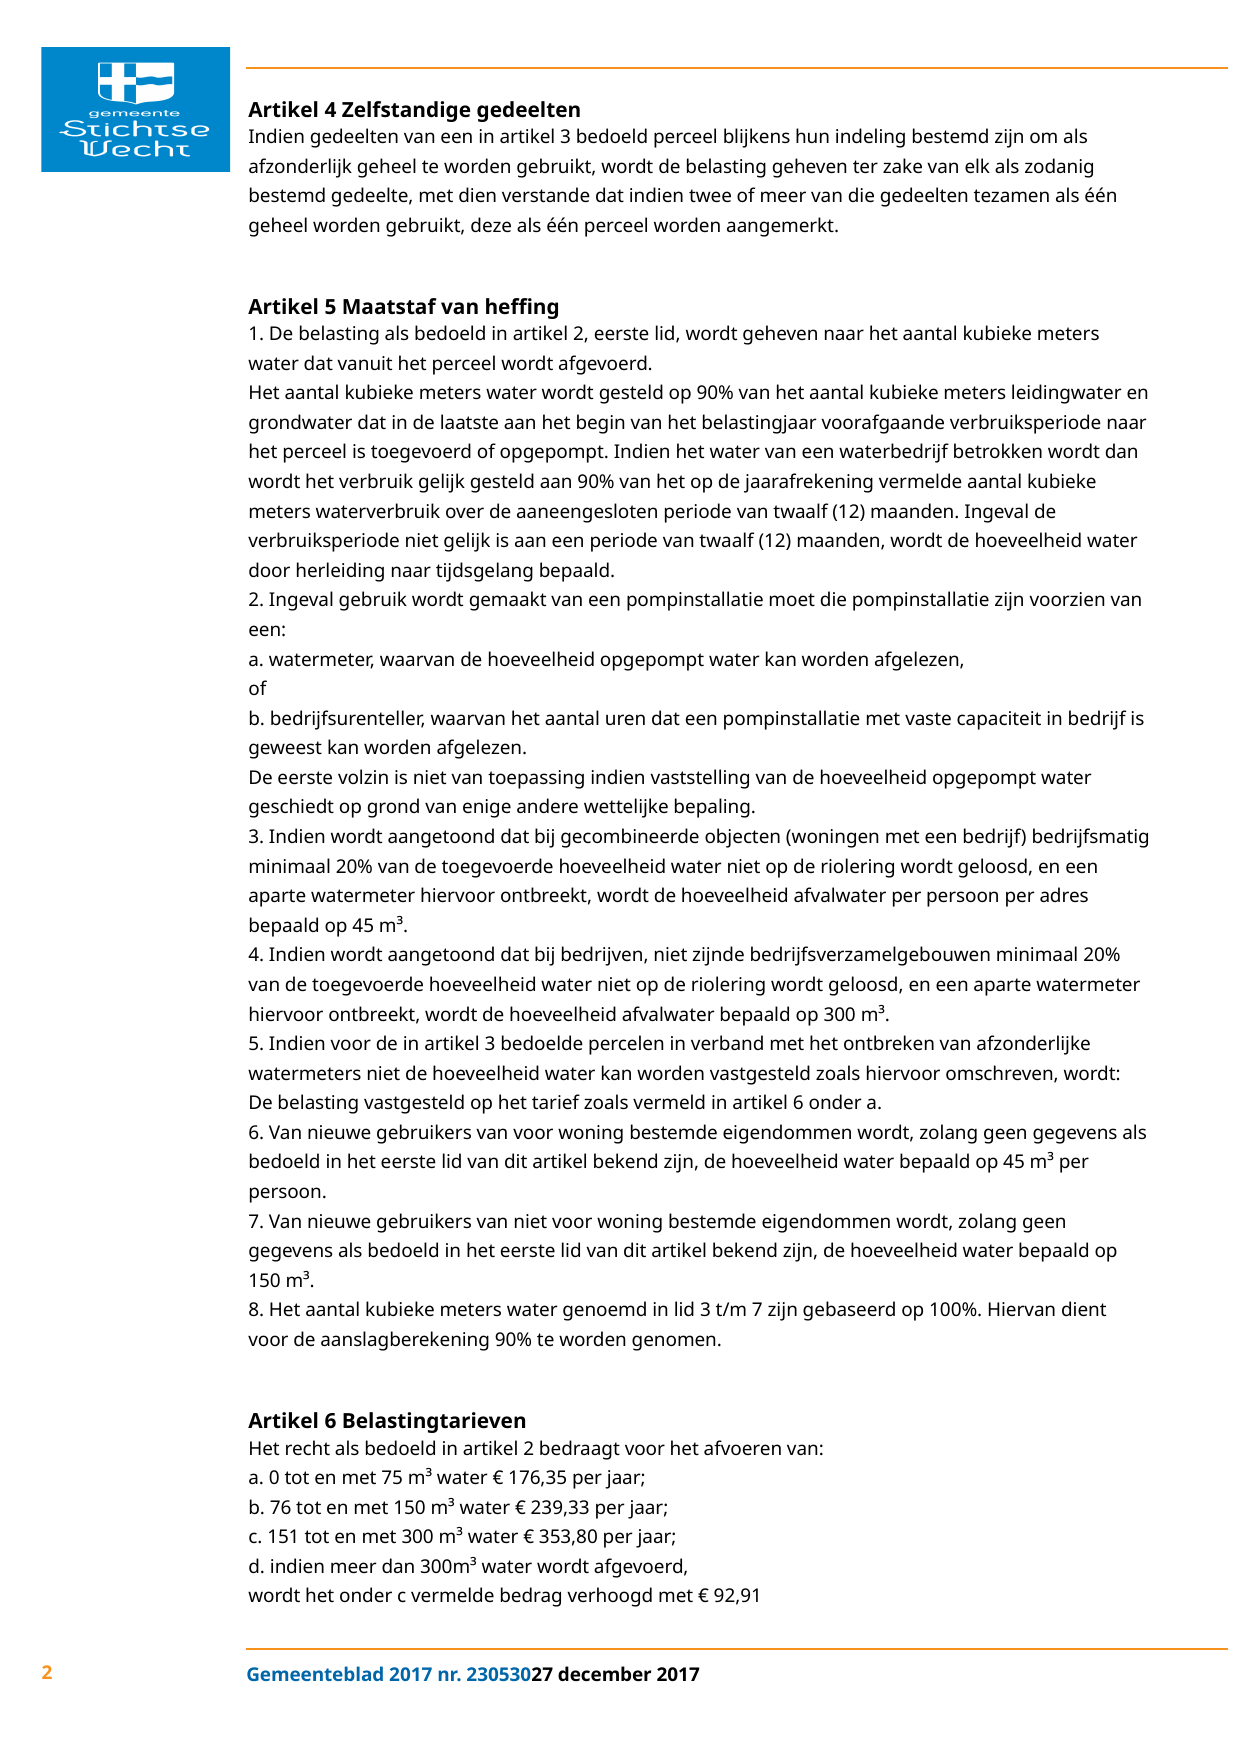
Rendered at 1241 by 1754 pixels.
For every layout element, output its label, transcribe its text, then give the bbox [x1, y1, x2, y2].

text De eerste volzin is niet van toepassing indien vaststelling van de hoeveelheid opgepompt water geschiedt op grond van enige andere wettelijke bepaling. [248, 764, 1152, 819]
text d. indien meer dan 300m³ water wordt afgevoerd, [248, 1553, 1152, 1579]
text Artikel 5 Maatstaf van heffing [248, 292, 1152, 320]
text c. 151 tot en met 300 m³ water € 353,80 per jaar; [248, 1523, 1152, 1549]
text 1. De belasting als bedoeld in artikel 2, eerste lid, wordt geheven naar het aantal kubieke meters water dat vanuit het perceel wordt afgevoerd. [248, 320, 1152, 376]
text a. 0 tot en met 75 m³ water € 176,35 per jaar; [248, 1464, 1152, 1490]
text of [248, 675, 1152, 701]
text b. bedrijfsurenteller, waarvan het aantal uren dat een pompinstallatie met vaste capaciteit in bedrijf is geweest kan worden afgelezen. [248, 705, 1152, 760]
text Het aantal kubieke meters water wordt gesteld op 90% van het aantal kubieke meters leidingwater en grondwater dat in de laatste aan het begin van het belastingjaar voorafgaande verbruiksperiode naar het perceel is toegevoerd of opgepompt. Indien het water van een waterbedrijf betrokken wordt dan wordt het verbruik gelijk gesteld aan 90% van het op de jaarafrekening vermelde aantal kubieke meters waterverbruik over de aaneengesloten periode van twaalf (12) maanden. Ingeval de verbruiksperiode niet gelijk is aan een periode van twaalf (12) maanden, wordt de hoeveelheid water door herleiding naar tijdsgelang bepaald. [248, 379, 1152, 583]
text Indien gedeelten van een in artikel 3 bedoeld perceel blijkens hun indeling bestemd zijn om als afzonderlijk geheel te worden gebruikt, wordt de belasting geheven ter zake van elk als zodanig bestemd gedeelte, met dien verstande dat indien twee of meer van die gedeelten tezamen als één geheel worden gebruikt, deze als één perceel worden aangemerkt. [248, 123, 1152, 238]
text 5. Indien voor de in artikel 3 bedoelde percelen in verband met het ontbreken van afzonderlijke watermeters niet de hoeveelheid water kan worden vastgesteld zoals hiervoor omschreven, wordt: [248, 1030, 1152, 1086]
text a. watermeter, waarvan de hoeveelheid opgepompt water kan worden afgelezen, [248, 646, 1152, 672]
text Artikel 4 Zelfstandige gedeelten [248, 95, 1152, 123]
text 4. Indien wordt aangetoond dat bij bedrijven, niet zijnde bedrijfsverzamelgebouwen minimaal 20% van de toegevoerde hoeveelheid water niet op de riolering wordt geloosd, en een aparte watermeter hiervoor ontbreekt, wordt de hoeveelheid afvalwater bepaald op 300 m³. [248, 942, 1152, 1027]
text De belasting vastgesteld op het tarief zoals vermeld in artikel 6 onder a. [248, 1089, 1152, 1115]
text Artikel 6 Belastingtarieven [248, 1406, 1152, 1435]
picture [99, 63, 135, 101]
text Het recht als bedoeld in artikel 2 bedraagt voor het afvoeren van: [248, 1435, 1152, 1460]
text b. 76 tot en met 150 m³ water € 239,33 per jaar; [248, 1494, 1152, 1519]
text wordt het onder c vermelde bedrag verhoogd met € 92,91 [248, 1583, 1152, 1608]
text 2. Ingeval gebruik wordt gemaakt van een pompinstallatie moet die pompinstallatie zijn voorzien van een: [248, 587, 1152, 642]
text 6. Van nieuwe gebruikers van voor woning bestemde eigendommen wordt, zolang geen gegevens als bedoeld in het eerste lid van dit artikel bekend zijn, de hoeveelheid water bepaald op 45 m³ per persoon. [248, 1119, 1152, 1204]
text 3. Indien wordt aangetoond dat bij gecombineerde objecten (woningen met een bedrijf) bedrijfsmatig minimaal 20% van de toegevoerde hoeveelheid water niet op de riolering wordt geloosd, en een aparte watermeter hiervoor ontbreekt, wordt de hoeveelheid afvalwater per persoon per adres bepaald op 45 m³. [248, 823, 1152, 938]
picture [137, 63, 174, 103]
text 7. Van nieuwe gebruikers van niet voor woning bestemde eigendommen wordt, zolang geen gegevens als bedoeld in het eerste lid van dit artikel bekend zijn, de hoeveelheid water bepaald op 150 m³. [248, 1208, 1152, 1293]
text 8. Het aantal kubieke meters water genoemd in lid 3 t/m 7 zijn gebaseerd op 100%. Hiervan dient voor de aanslagberekening 90% te worden genomen. [248, 1297, 1152, 1352]
